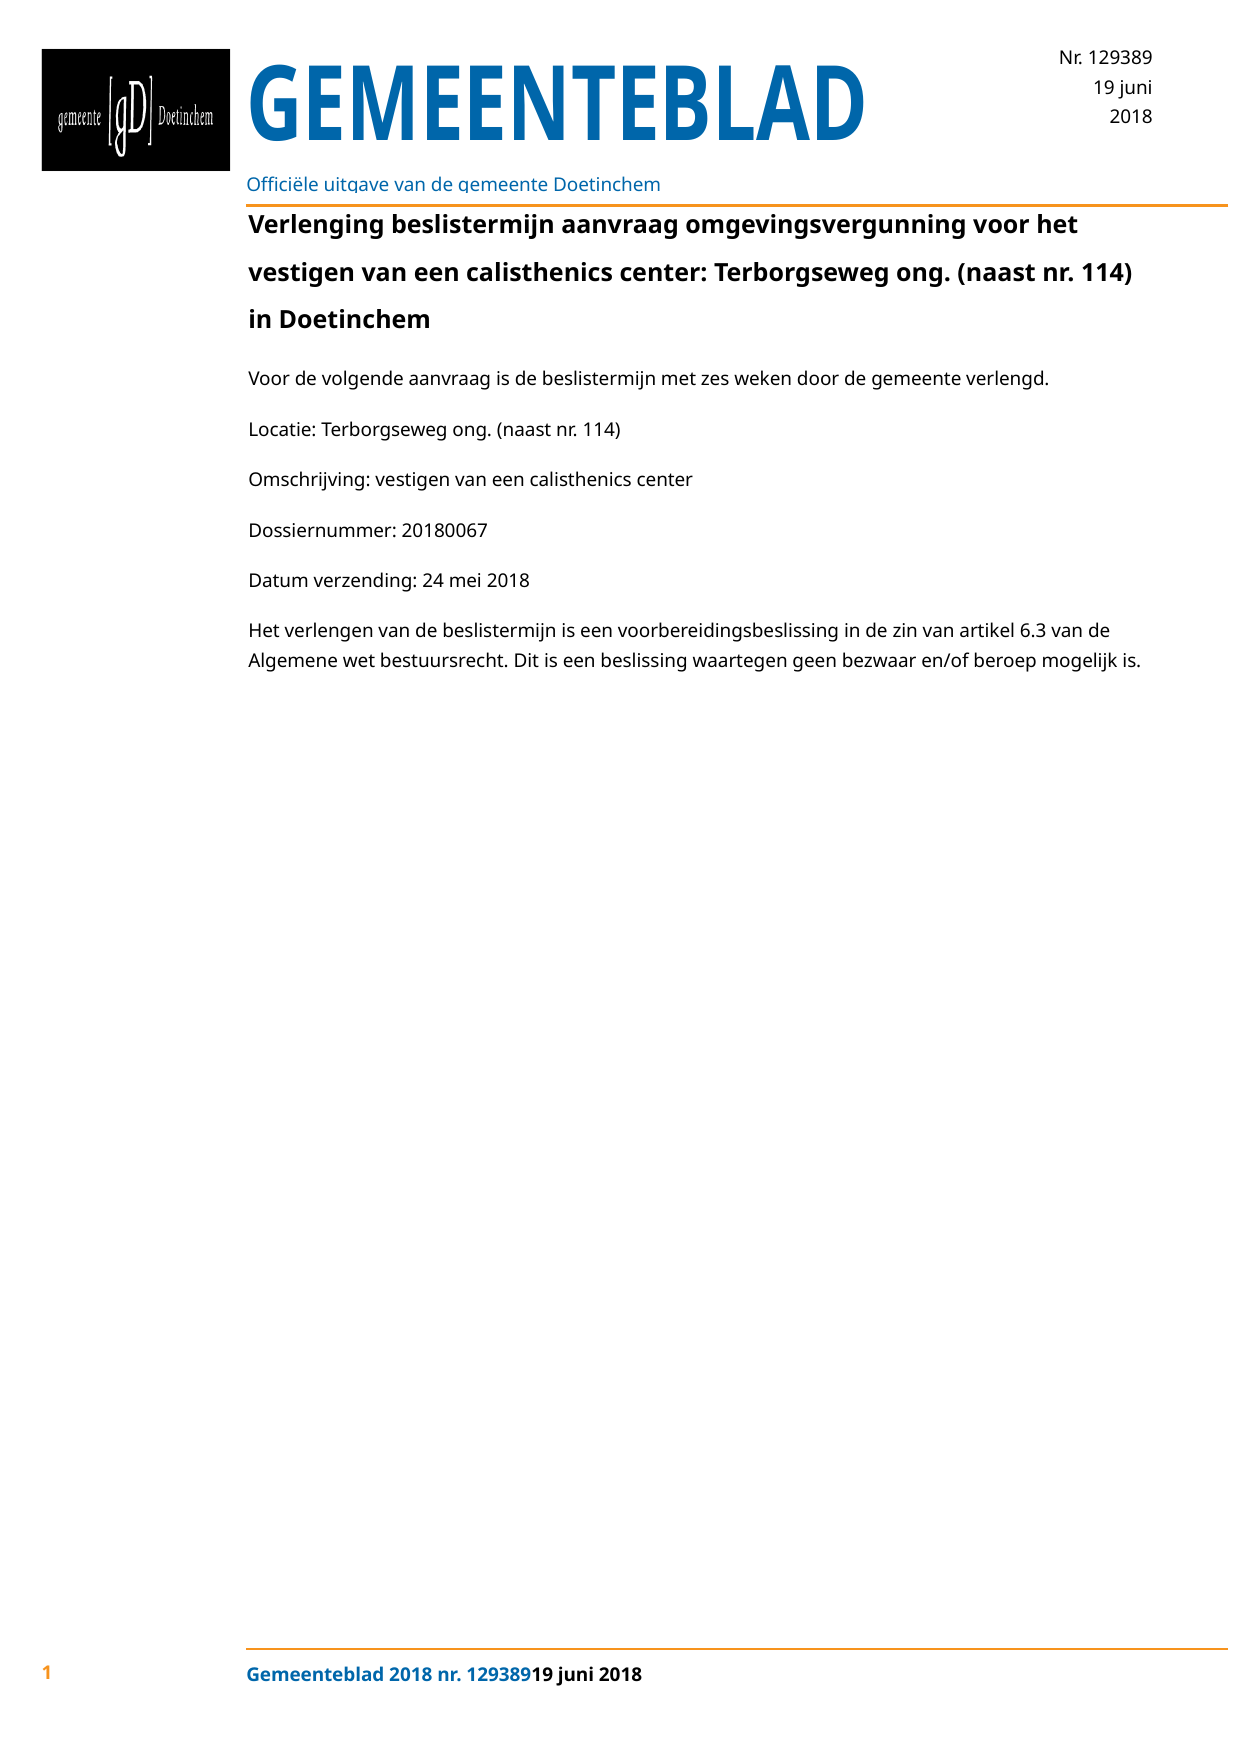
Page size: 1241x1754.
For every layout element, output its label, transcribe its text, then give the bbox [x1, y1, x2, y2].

text Datum verzending: 24 mei 2018 [248, 567, 1152, 593]
text Verlenging beslistermijn aanvraag omgevingsvergunning voor het vestigen van een calisthenics center: Terborgseweg ong. (naast nr. 114) in Doetinchem [248, 207, 1152, 336]
text Het verlengen van de beslistermijn is een voorbereidingsbeslissing in de zin van artikel 6.3 van de Algemene wet bestuursrecht. Dit is een beslissing waartegen geen bezwaar en/of beroep mogelijk is. [248, 618, 1152, 673]
text Omschrijving: vestigen van een calisthenics center [248, 466, 1152, 492]
picture [41, 47, 231, 172]
text Dossiernummer: 20180067 [248, 517, 1152, 542]
text Voor de volgende aanvraag is de beslistermijn met zes weken door de gemeente verlengd. [248, 366, 1152, 391]
text Locatie: Terborgseweg ong. (naast nr. 114) [248, 416, 1152, 442]
